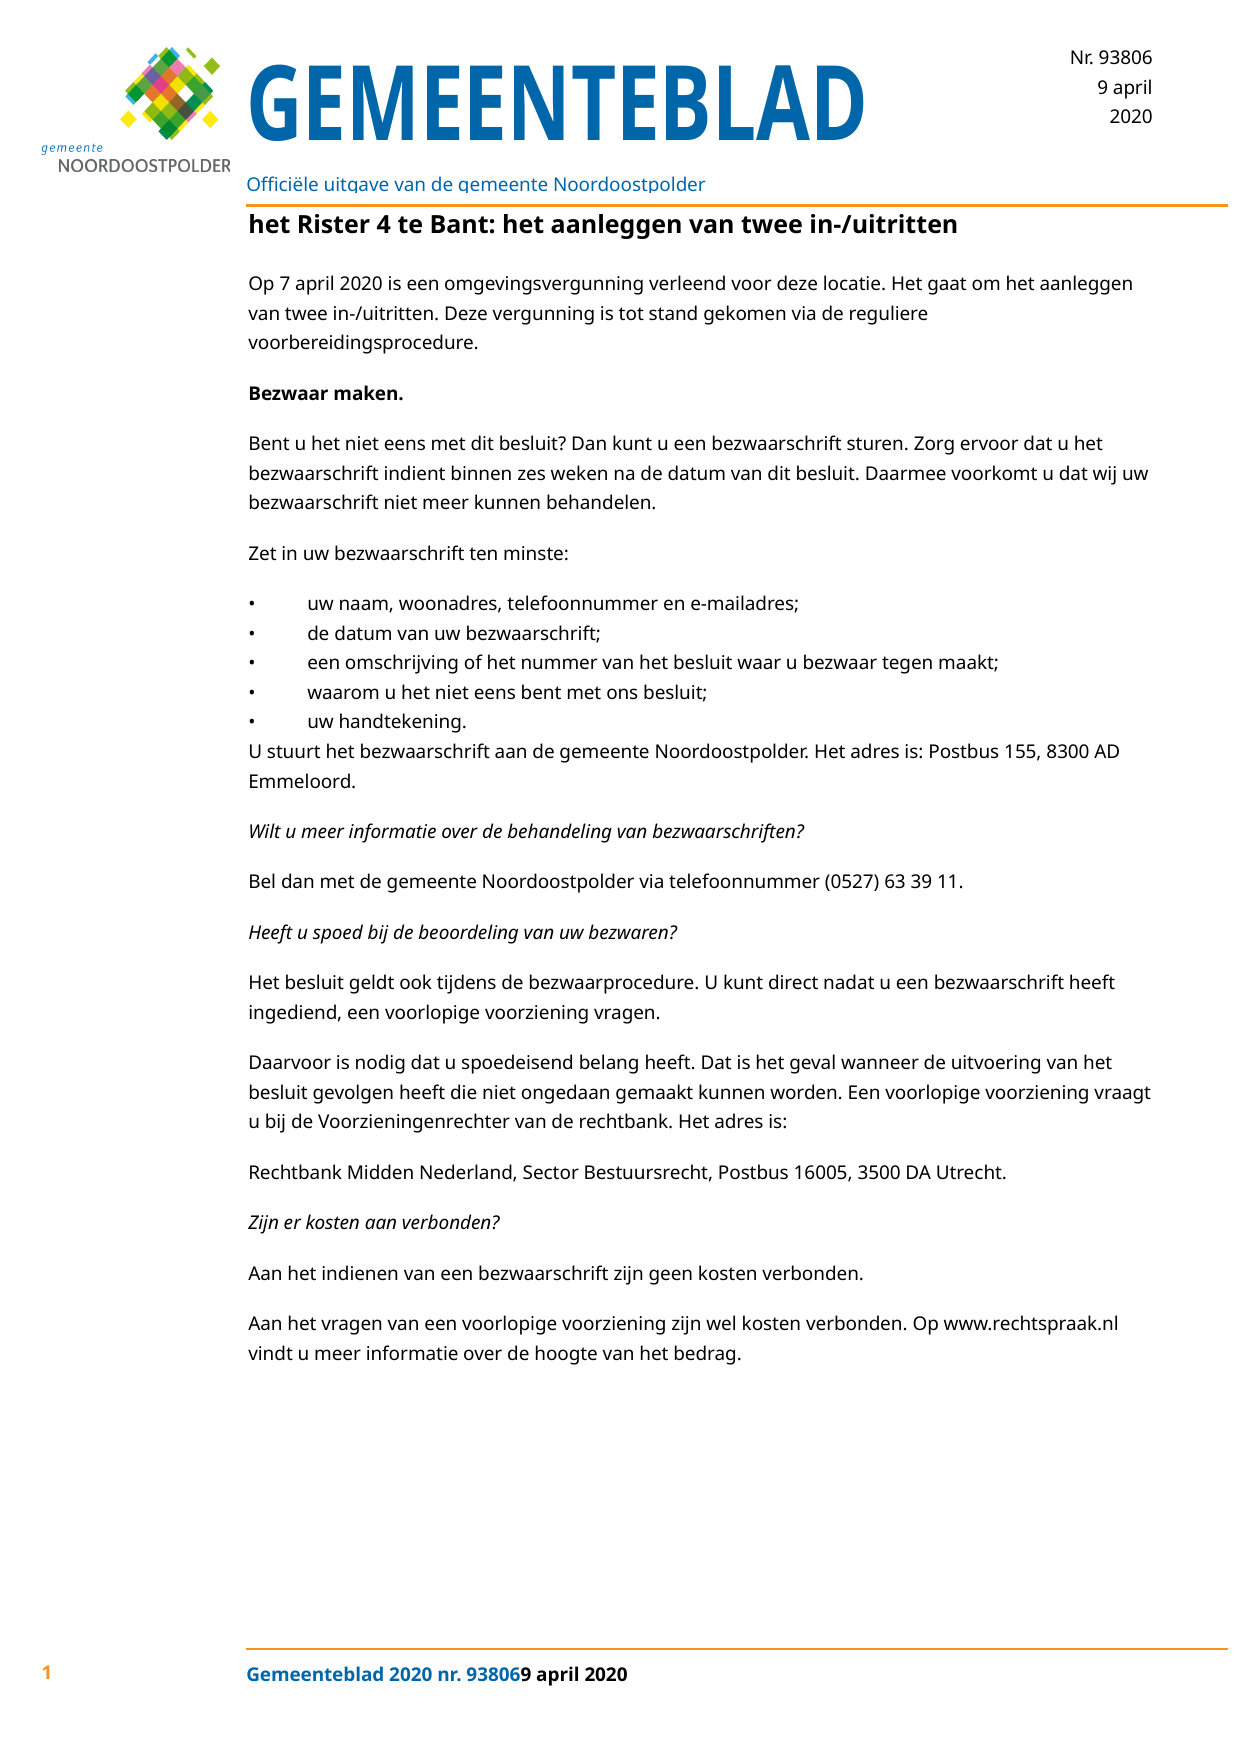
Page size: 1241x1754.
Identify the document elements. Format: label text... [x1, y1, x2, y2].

text Zijn er kosten aan verbonden? [248, 1209, 1152, 1235]
text Het besluit geldt ook tijdens de bezwaarprocedure. U kunt direct nadat u een bezwaarschrift heeft ingediend, een voorlopige voorziening vragen. [248, 969, 1152, 1025]
text Bent u het niet eens met dit besluit? Dan kunt u een bezwaarschrift sturen. Zorg ervoor dat u het bezwaarschrift indient binnen zes weken na de datum van dit besluit. Daarmee voorkomt u dat wij uw bezwaarschrift niet meer kunnen behandelen. [248, 430, 1152, 515]
text Bel dan met de gemeente Noordoostpolder via telefoonnummer (0527) 63 39 11. [248, 869, 1152, 894]
list waarom u het niet eens bent met ons besluit; [248, 679, 1152, 705]
text het Rister 4 te Bant: het aanleggen van twee in-/uitritten [248, 207, 1152, 241]
list uw handtekening. [248, 709, 1152, 734]
text Aan het indienen van een bezwaarschrift zijn geen kosten verbonden. [248, 1260, 1152, 1286]
text Rechtbank Midden Nederland, Sector Bestuursrecht, Postbus 16005, 3500 DA Utrecht. [248, 1159, 1152, 1185]
text Op 7 april 2020 is een omgevingsvergunning verleend voor deze locatie. Het gaat om het aanleggen van twee in-/uitritten. Deze vergunning is tot stand gekomen via de reguliere voorbereidingsprocedure. [248, 270, 1152, 355]
list de datum van uw bezwaarschrift; [248, 620, 1152, 646]
text Zet in uw bezwaarschrift ten minste: [248, 540, 1152, 566]
list een omschrijving of het nummer van het besluit waar u bezwaar tegen maakt; [248, 649, 1152, 675]
text Daarvoor is nodig dat u spoedeisend belang heeft. Dat is het geval wanneer de uitvoering van het besluit gevolgen heeft die niet ongedaan gemaakt kunnen worden. Een voorlopige voorziening vraagt u bij de Voorzieningenrechter van de rechtbank. Het adres is: [248, 1049, 1152, 1134]
text Aan het vragen van een voorlopige voorziening zijn wel kosten verbonden. Op www.rechtspraak.nl vindt u meer informatie over de hoogte van het bedrag. [248, 1310, 1152, 1366]
list uw naam, woonadres, telefoonnummer en e-mailadres; [248, 590, 1152, 616]
text U stuurt het bezwaarschrift aan de gemeente Noordoostpolder. Het adres is: Postbus 155, 8300 AD Emmeloord. [248, 738, 1152, 793]
text Heeft u spoed bij de beoordeling van uw bezwaren? [248, 919, 1152, 945]
text Wilt u meer informatie over de behandeling van bezwaarschriften? [248, 818, 1152, 844]
picture [41, 47, 231, 172]
text Bezwaar maken. [248, 380, 1152, 406]
